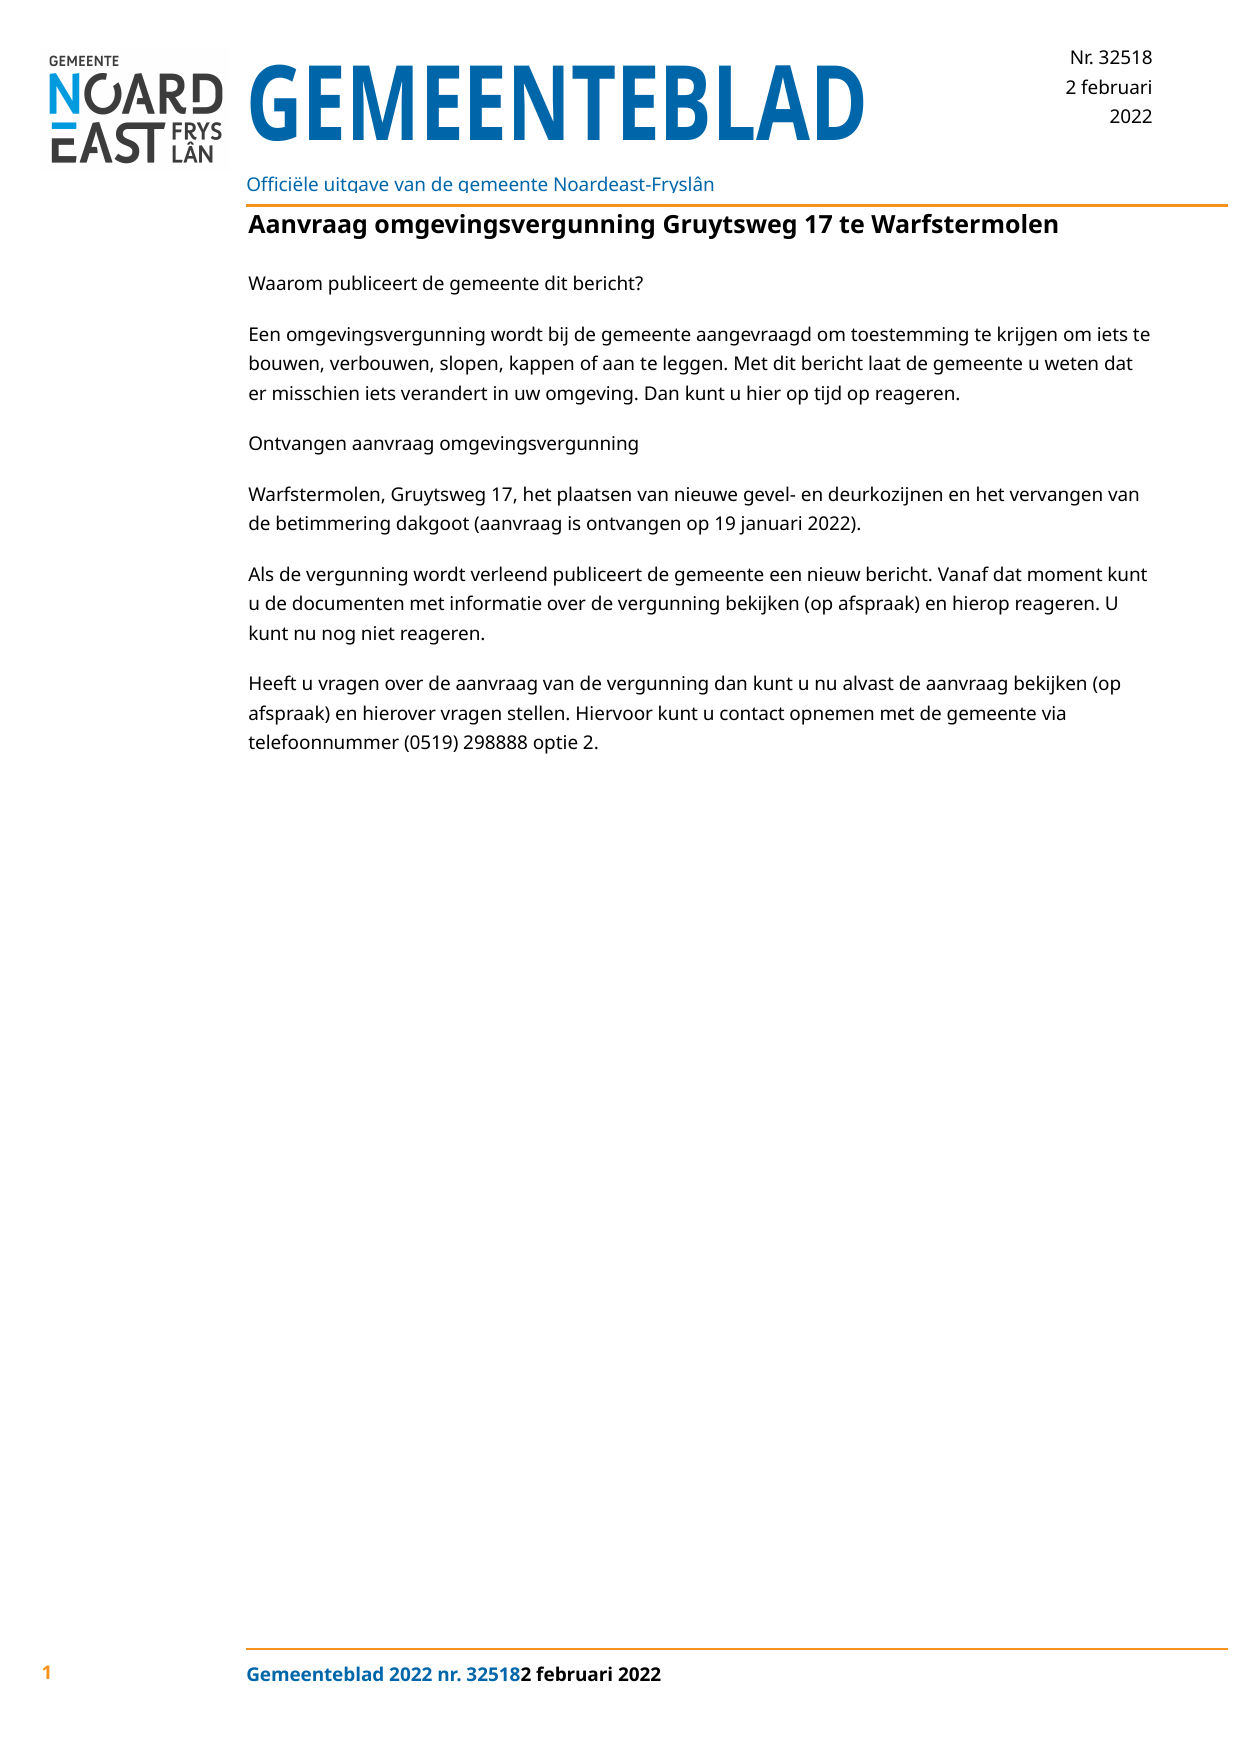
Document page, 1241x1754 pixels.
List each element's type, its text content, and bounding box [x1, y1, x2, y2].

text Waarom publiceert de gemeente dit bericht? [248, 270, 1152, 296]
picture [41, 47, 231, 172]
text Een omgevingsvergunning wordt bij de gemeente aangevraagd om toestemming te krijgen om iets te bouwen, verbouwen, slopen, kappen of aan te leggen. Met dit bericht laat de gemeente u weten dat er misschien iets verandert in uw omgeving. Dan kunt u hier op tijd op reageren. [248, 321, 1152, 406]
text Als de vergunning wordt verleend publiceert de gemeente een nieuw bericht. Vanaf dat moment kunt u de documenten met informatie over de vergunning bekijken (op afspraak) en hierop reageren. U kunt nu nog niet reageren. [248, 561, 1152, 646]
text Ontvangen aanvraag omgevingsvergunning [248, 430, 1152, 456]
text Warfstermolen, Gruytsweg 17, het plaatsen van nieuwe gevel- en deurkozijnen en het vervangen van de betimmering dakgoot (aanvraag is ontvangen op 19 januari 2022). [248, 481, 1152, 536]
text Aanvraag omgevingsvergunning Gruytsweg 17 te Warfstermolen [248, 207, 1152, 241]
text Heeft u vragen over de aanvraag van de vergunning dan kunt u nu alvast de aanvraag bekijken (op afspraak) en hierover vragen stellen. Hiervoor kunt u contact opnemen met de gemeente via telefoonnummer (0519) 298888 optie 2. [248, 670, 1152, 755]
